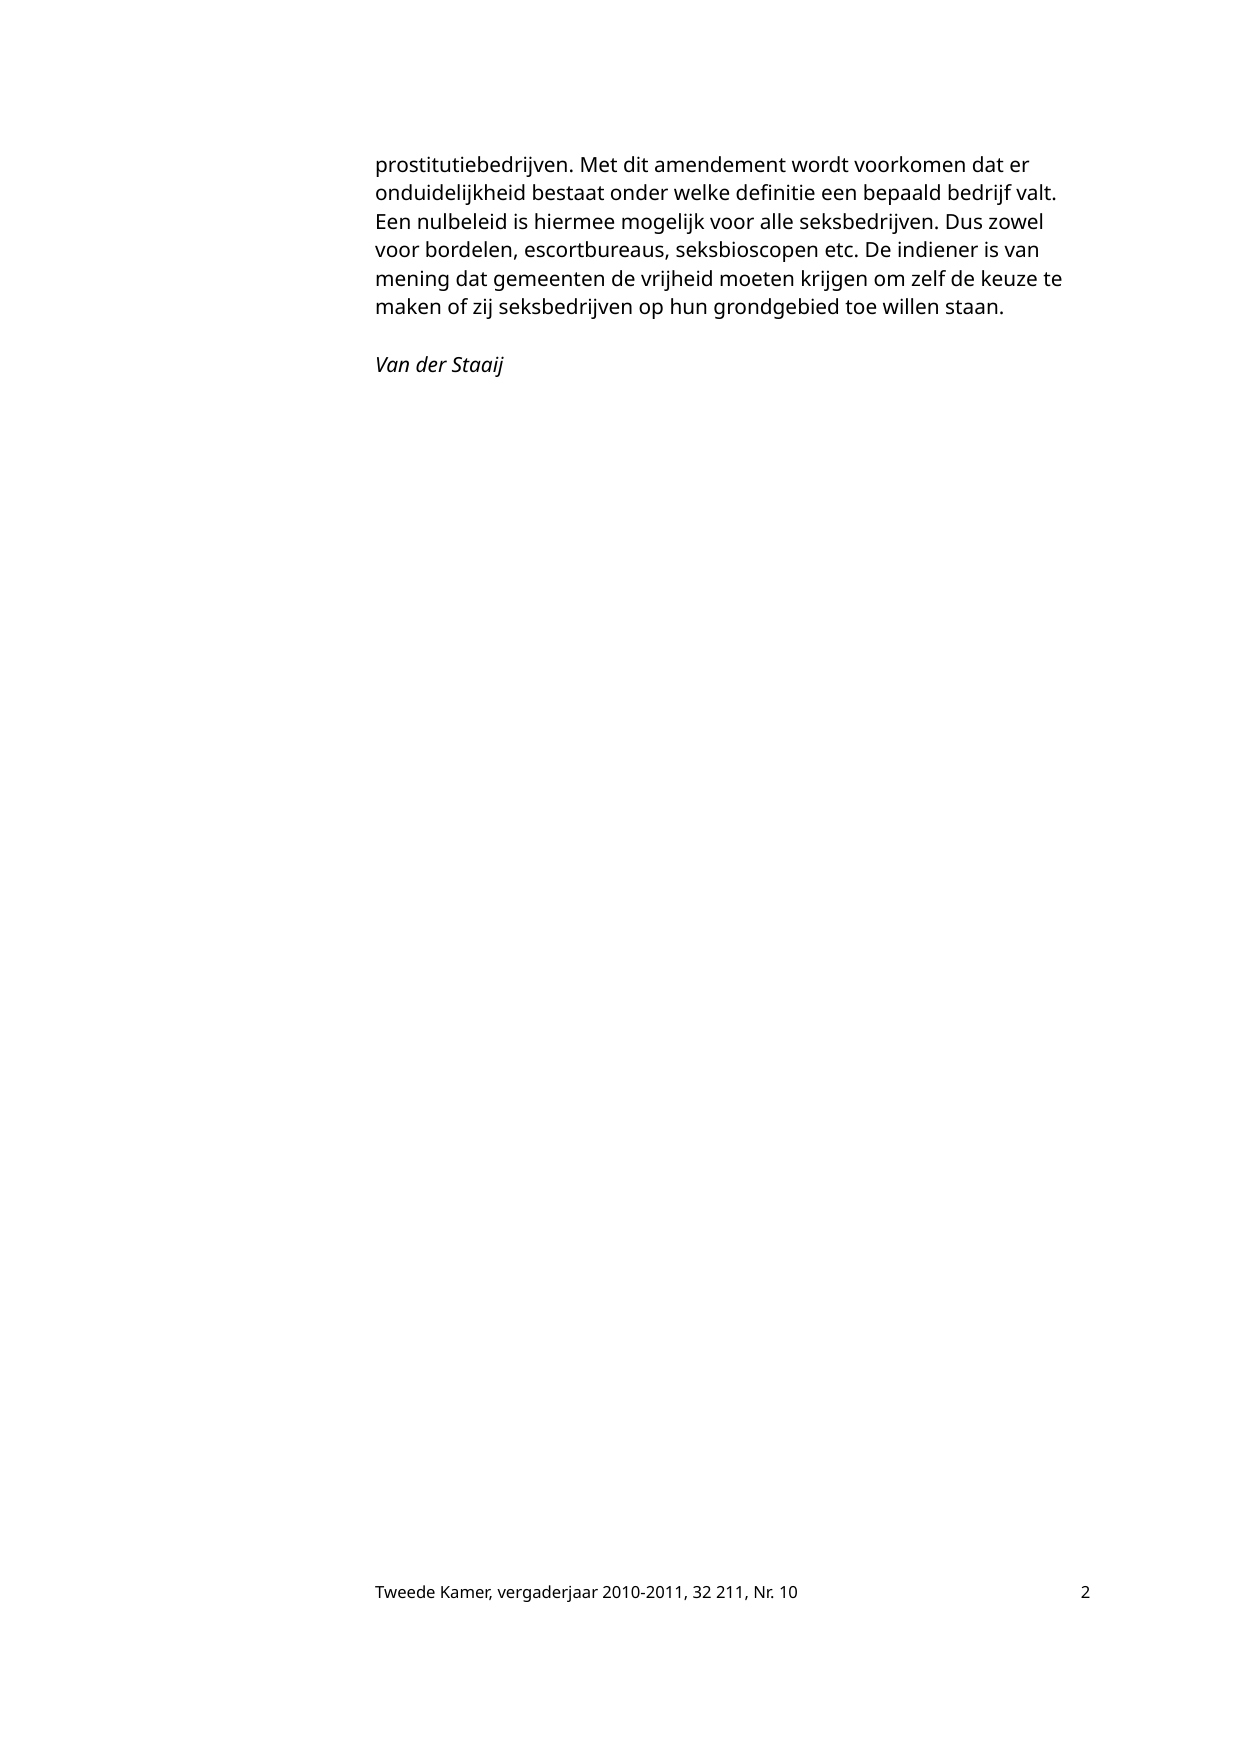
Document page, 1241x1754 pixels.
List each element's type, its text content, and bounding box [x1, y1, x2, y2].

text Van der Staaij [375, 351, 1090, 379]
text prostitutiebedrijven. Met dit amendement wordt voorkomen dat er onduidelijkheid bestaat onder welke definitie een bepaald bedrijf valt. Een nulbeleid is hiermee mogelijk voor alle seksbedrijven. Dus zowel voor bordelen, escortbureaus, seksbioscopen etc. De indiener is van mening dat gemeenten de vrijheid moeten krijgen om zelf de keuze te maken of zij seksbedrijven op hun grondgebied toe willen staan. [375, 150, 1090, 321]
